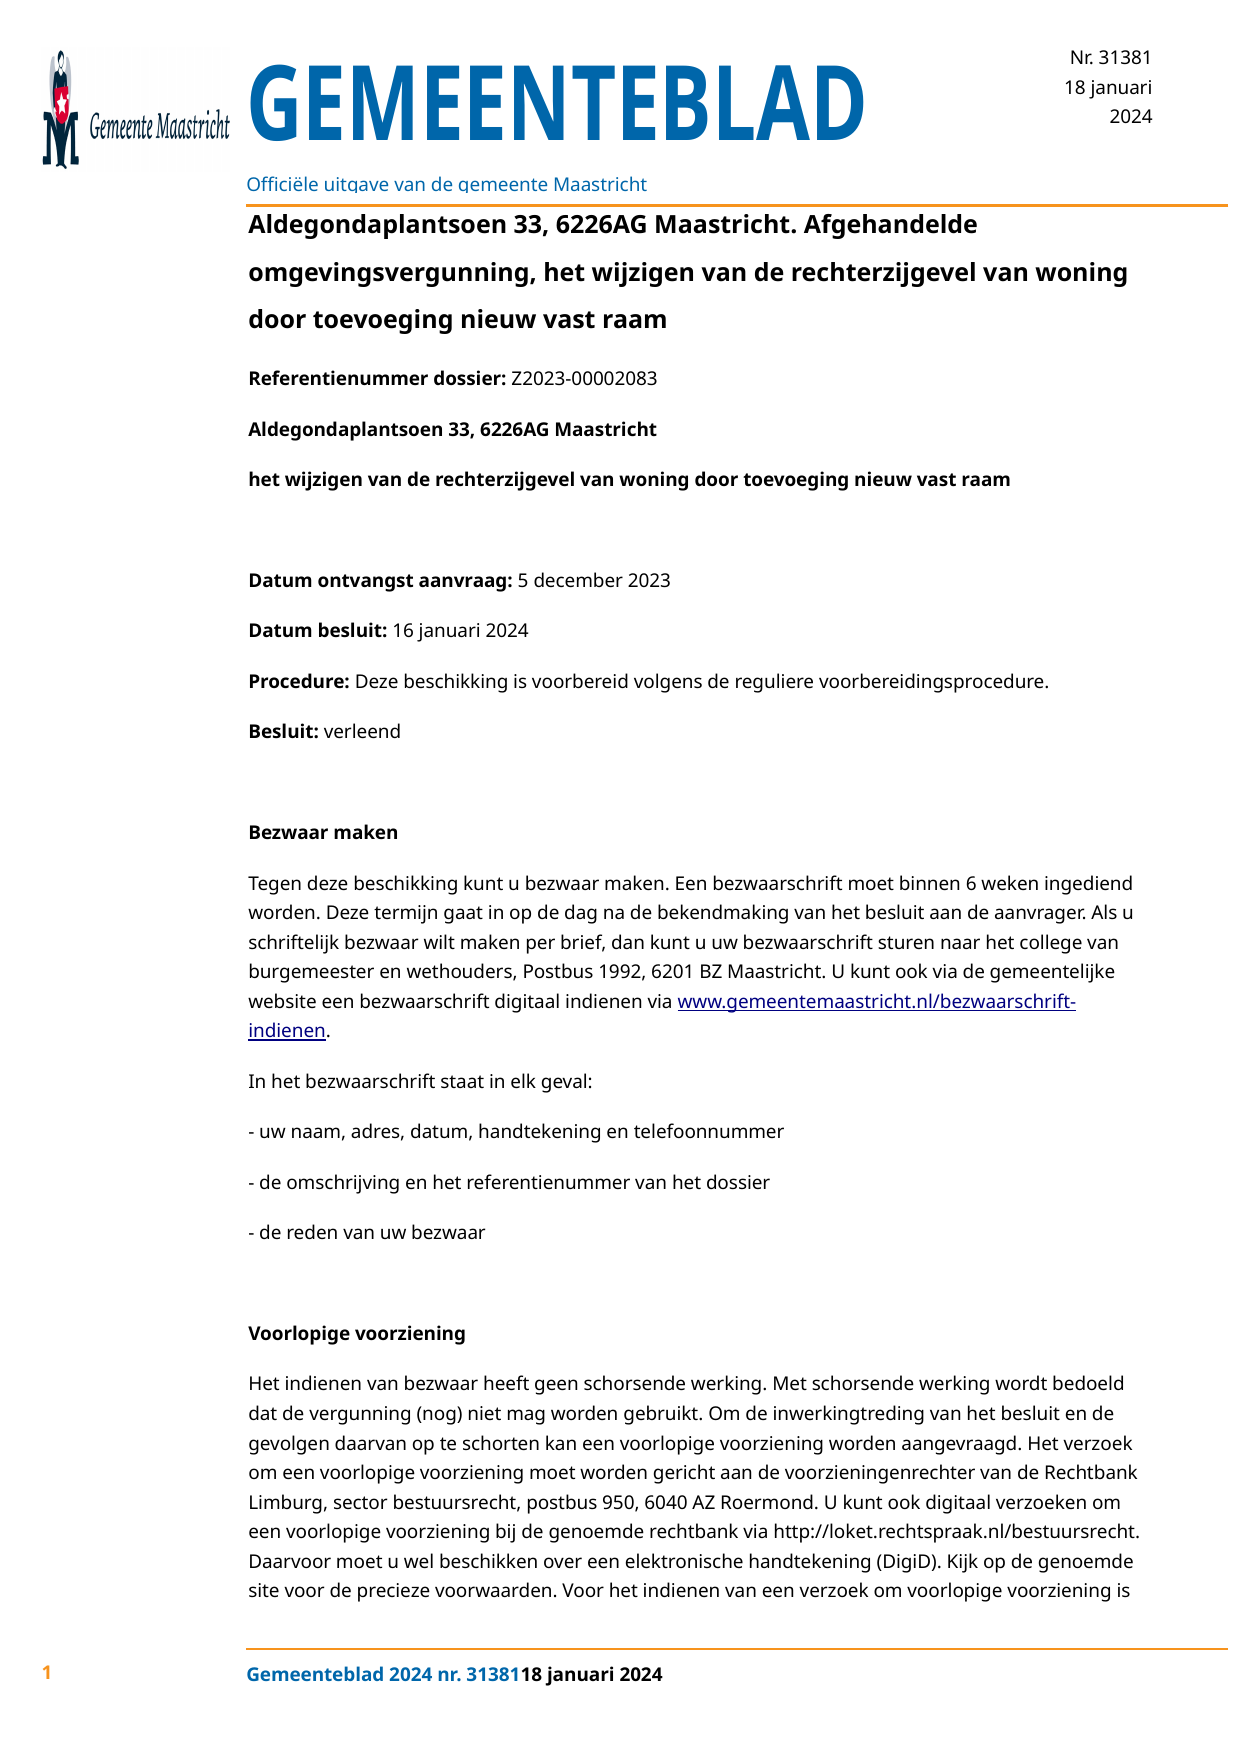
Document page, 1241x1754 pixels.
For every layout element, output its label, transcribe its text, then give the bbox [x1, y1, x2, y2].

text - de omschrijving en het referentienummer van het dossier [248, 1169, 1152, 1194]
text Bezwaar maken [248, 819, 1152, 845]
text - de reden van uw bezwaar [248, 1219, 1152, 1245]
text Procedure: Deze beschikking is voorbereid volgens de reguliere voorbereidingsprocedure. [248, 668, 1152, 694]
text Besluit: verleend [248, 718, 1152, 744]
picture [41, 47, 231, 172]
text Referentienummer dossier: Z2023-00002083 [248, 366, 1152, 391]
text - uw naam, adres, datum, handtekening en telefoonnummer [248, 1118, 1152, 1144]
text Aldegondaplantsoen 33, 6226AG Maastricht. Afgehandelde omgevingsvergunning, het wijzigen van de rechterzijgevel van woning door toevoeging nieuw vast raam [248, 207, 1152, 336]
text Datum besluit: 16 januari 2024 [248, 618, 1152, 643]
text In het bezwaarschrift staat in elk geval: [248, 1068, 1152, 1094]
text Voorlopige voorziening [248, 1320, 1152, 1346]
text Aldegondaplantsoen 33, 6226AG Maastricht [248, 416, 1152, 442]
text het wijzigen van de rechterzijgevel van woning door toevoeging nieuw vast raam [248, 466, 1152, 492]
text Tegen deze beschikking kunt u bezwaar maken. Een bezwaarschrift moet binnen 6 weken ingediend worden. Deze termijn gaat in op de dag na de bekendmaking van het besluit aan de aanvrager. Als u schriftelijk bezwaar wilt maken per brief, dan kunt u uw bezwaarschrift sturen naar het college van burgemeester en wethouders, Postbus 1992, 6201 BZ Maastricht. U kunt ook via de gemeentelijke website een bezwaarschrift digitaal indienen via www.gemeentemaastricht.nl/bezwaarschrift-indienen. [248, 870, 1152, 1043]
text Het indienen van bezwaar heeft geen schorsende werking. Met schorsende werking wordt bedoeld dat de vergunning (nog) niet mag worden gebruikt. Om de inwerkingtreding van het besluit en de gevolgen daarvan op te schorten kan een voorlopige voorziening worden aangevraagd. Het verzoek om een voorlopige voorziening moet worden gericht aan de voorzieningenrechter van de Rechtbank Limburg, sector bestuursrecht, postbus 950, 6040 AZ Roermond. U kunt ook digitaal verzoeken om een voorlopige voorziening bij de genoemde rechtbank via http://loket.rechtspraak.nl/bestuursrecht. Daarvoor moet u wel beschikken over een elektronische handtekening (DigiD). Kijk op de genoemde site voor de precieze voorwaarden. Voor het indienen van een verzoek om voorlopige voorziening is [248, 1371, 1152, 1603]
text Datum ontvangst aanvraag: 5 december 2023 [248, 567, 1152, 593]
